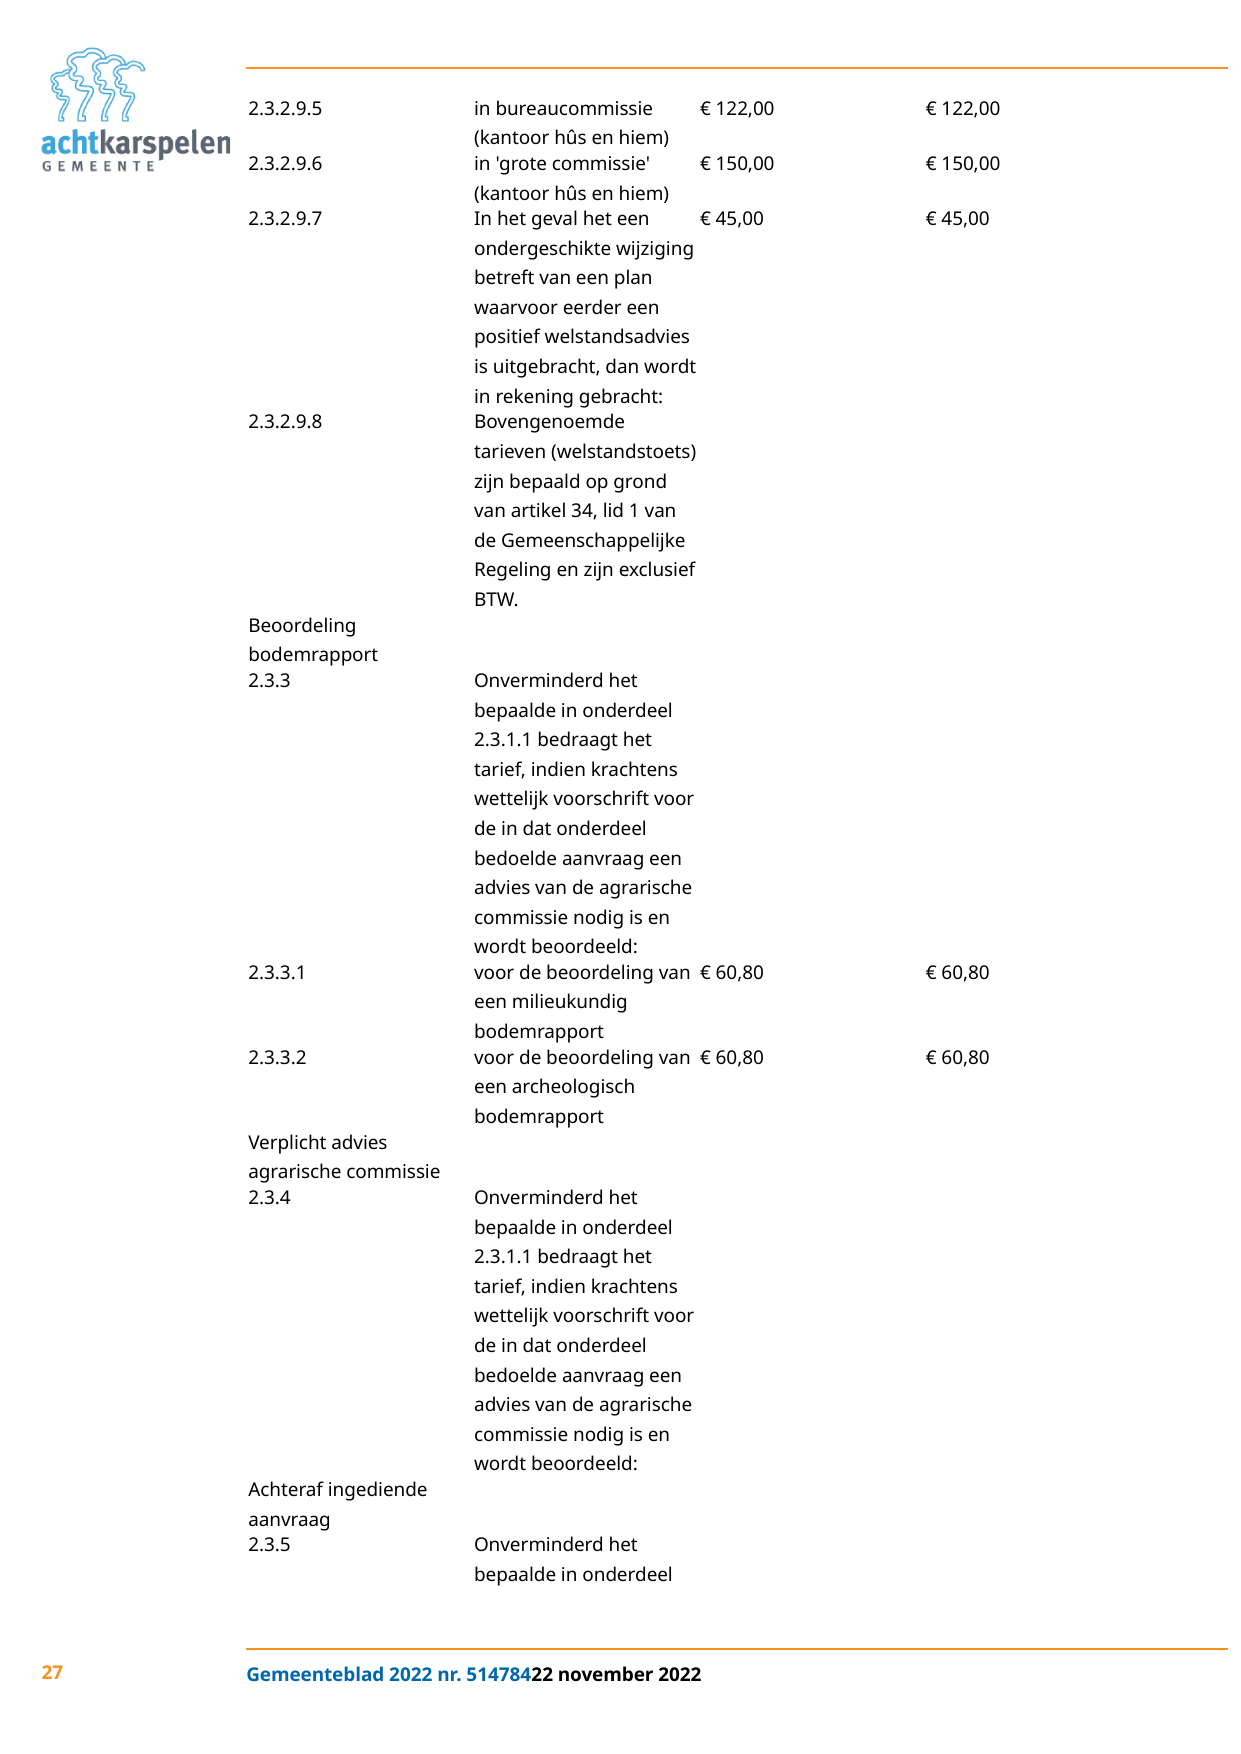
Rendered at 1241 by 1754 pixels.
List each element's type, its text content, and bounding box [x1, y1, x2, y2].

table_cell € 60,80 [700, 959, 926, 1044]
table_cell € 60,80 [926, 959, 1152, 1044]
table_cell € 45,00 [926, 205, 1152, 409]
table_cell [700, 1532, 926, 1587]
table_cell Beoordeling bodemrapport [248, 612, 474, 667]
table_cell [700, 409, 926, 612]
table_cell € 122,00 [926, 95, 1152, 150]
table_cell Bovengenoemde tarieven (welstandstoets) zijn bepaald op grond van artikel 34, lid 1 van de Gemeenschappelijke Regeling en zijn exclusief BTW. [474, 409, 700, 612]
table_cell Verplicht advies agrarische commissie [248, 1129, 474, 1184]
table_cell [926, 667, 1152, 959]
table_cell In het geval het een ondergeschikte wijziging betreft van een plan waarvoor eerder een positief welstandsadvies is uitgebracht, dan wordt in rekening gebracht: [474, 205, 700, 409]
table_cell € 122,00 [700, 95, 926, 150]
table_cell 2.3.2.9.8 [248, 409, 474, 612]
table_cell 2.3.2.9.6 [248, 150, 474, 205]
table_cell € 60,80 [700, 1044, 926, 1129]
table_cell [474, 1129, 700, 1184]
table_cell in bureaucommissie (kantoor hûs en hiem) [474, 95, 700, 150]
table_cell voor de beoordeling van een milieukundig bodemrapport [474, 959, 700, 1044]
table_cell [926, 409, 1152, 612]
table_cell [700, 1129, 926, 1184]
table_cell 2.3.2.9.5 [248, 95, 474, 150]
table_cell € 150,00 [700, 150, 926, 205]
table_cell € 45,00 [700, 205, 926, 409]
table_cell [926, 1129, 1152, 1184]
table_cell [700, 612, 926, 667]
table_cell 2.3.3.1 [248, 959, 474, 1044]
table_cell 2.3.5 [248, 1532, 474, 1587]
table_cell in 'grote commissie' (kantoor hûs en hiem) [474, 150, 700, 205]
table_cell € 150,00 [926, 150, 1152, 205]
table_cell [926, 1184, 1152, 1476]
table_cell 2.3.4 [248, 1184, 474, 1476]
table_cell [926, 1476, 1152, 1532]
table_cell [926, 612, 1152, 667]
table_cell [700, 1184, 926, 1476]
table_cell 2.3.3 [248, 667, 474, 959]
table_cell Onverminderd het bepaalde in onderdeel 2.3.1.1 bedraagt het tarief, indien krachtens wettelijk voorschrift voor de in dat onderdeel bedoelde aanvraag een advies van de agrarische commissie nodig is en wordt beoordeeld: [474, 667, 700, 959]
table_cell [926, 1532, 1152, 1587]
table_cell voor de beoordeling van een archeologisch bodemrapport [474, 1044, 700, 1129]
table_cell Onverminderd het bepaalde in onderdeel 2.3.1.1 bedraagt het tarief, indien krachtens wettelijk voorschrift voor de in dat onderdeel bedoelde aanvraag een advies van de agrarische commissie nodig is en wordt beoordeeld: [474, 1184, 700, 1476]
table_cell 2.3.3.2 [248, 1044, 474, 1129]
table_cell Achteraf ingediende aanvraag [248, 1476, 474, 1532]
table_cell [474, 1476, 700, 1532]
table_cell Onverminderd het bepaalde in onderdeel [474, 1532, 700, 1587]
table_cell [700, 667, 926, 959]
table_cell [700, 1476, 926, 1532]
picture [41, 47, 231, 172]
table_cell € 60,80 [926, 1044, 1152, 1129]
table_cell [474, 612, 700, 667]
table_cell 2.3.2.9.7 [248, 205, 474, 409]
